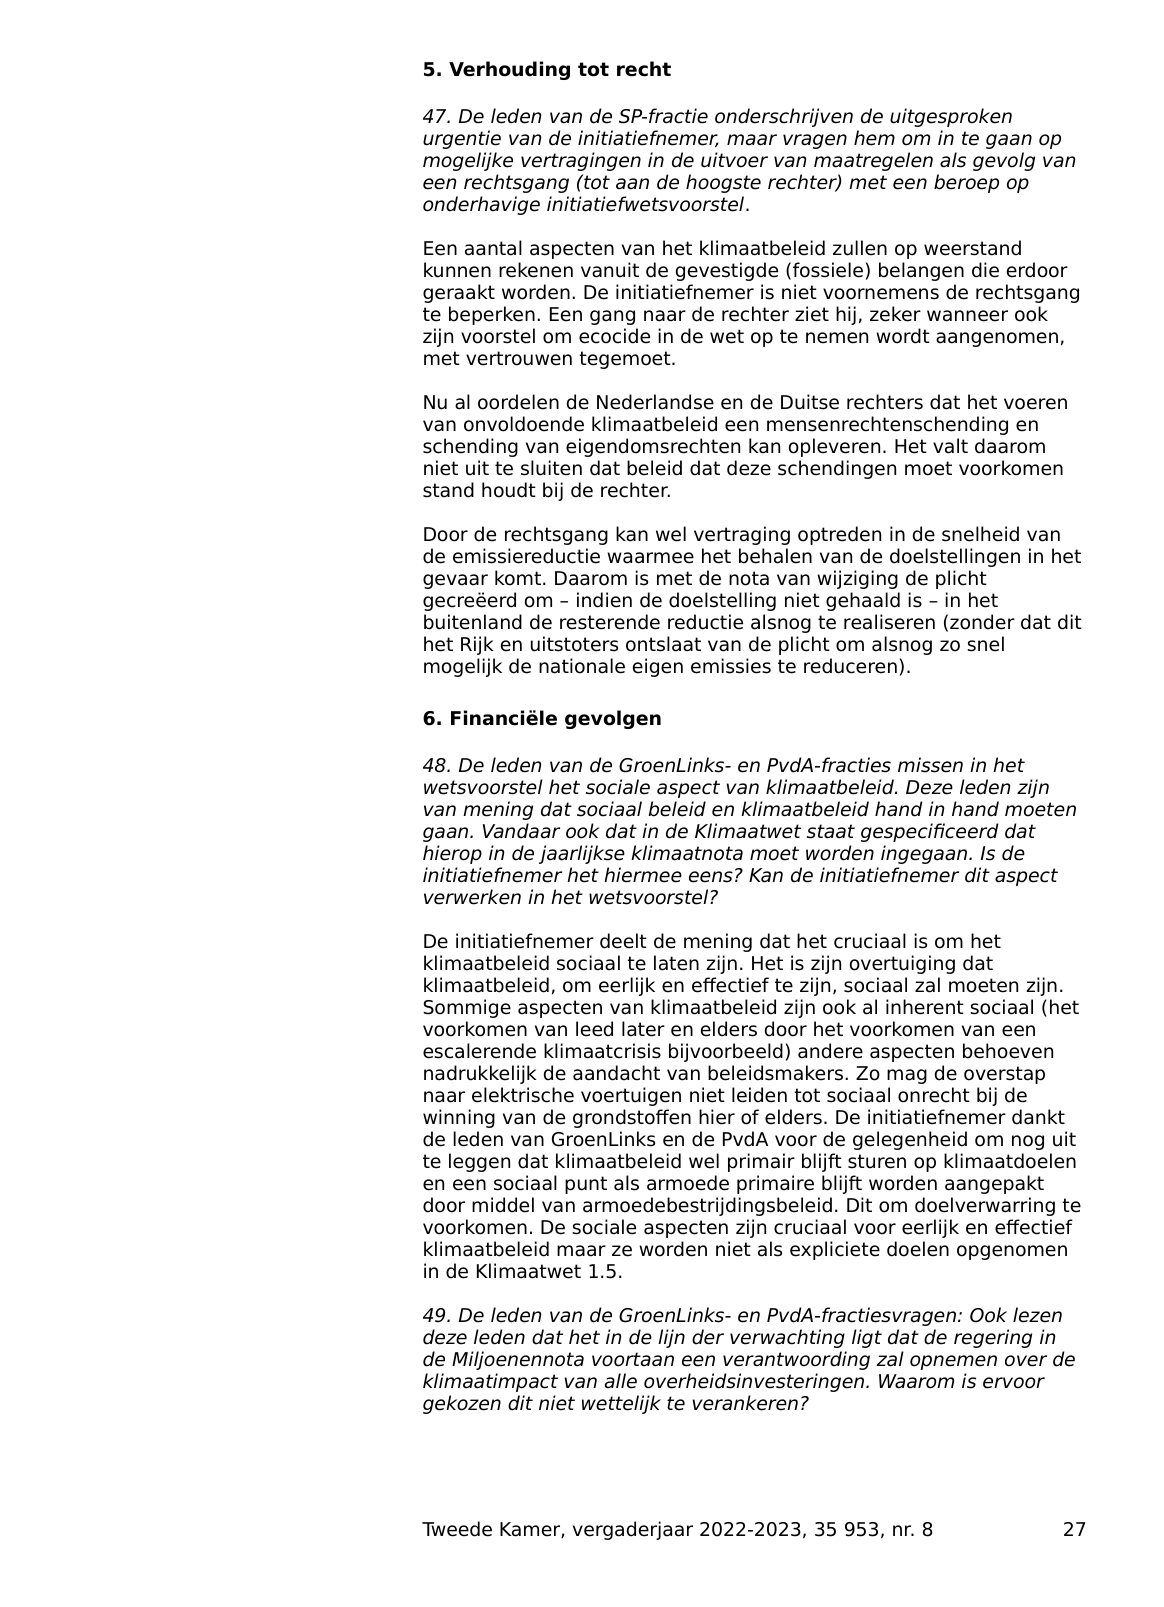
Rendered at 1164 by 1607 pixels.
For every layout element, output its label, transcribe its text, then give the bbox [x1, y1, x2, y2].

text 49. De leden van de GroenLinks- en PvdA-fractiesvragen: Ook lezen deze leden dat het in de lijn der verwachting ligt dat de regering in de Miljoenennota voortaan een verantwoording zal opnemen over de klimaatimpact van alle overheidsinvesteringen. Waarom is ervoor gekozen dit niet wettelijk te verankeren? [422, 1305, 1087, 1415]
text 48. De leden van de GroenLinks- en PvdA-fracties missen in het wetsvoorstel het sociale aspect van klimaatbeleid. Deze leden zijn van mening dat sociaal beleid en klimaatbeleid hand in hand moeten gaan. Vandaar ook dat in de Klimaatwet staat gespecificeerd dat hierop in de jaarlijkse klimaatnota moet worden ingegaan. Is de initiatiefnemer het hiermee eens? Kan de initiatiefnemer dit aspect verwerken in het wetsvoorstel? [422, 755, 1087, 909]
subtitle 5. Verhouding tot recht [422, 59, 1087, 81]
text Door de rechtsgang kan wel vertraging optreden in de snelheid van de emissiereductie waarmee het behalen van de doelstellingen in het gevaar komt. Daarom is met de nota van wijziging de plicht gecreëerd om – indien de doelstelling niet gehaald is – in het buitenland de resterende reductie alsnog te realiseren (zonder dat dit het Rijk en uitstoters ontslaat van de plicht om alsnog zo snel mogelijk de nationale eigen emissies te reduceren). [422, 524, 1087, 678]
subtitle 6. Financiële gevolgen [422, 708, 1087, 730]
text 47. De leden van de SP-fractie onderschrijven de uitgesproken urgentie van de initiatiefnemer, maar vragen hem om in te gaan op mogelijke vertragingen in de uitvoer van maatregelen als gevolg van een rechtsgang (tot aan de hoogste rechter) met een beroep op onderhavige initiatiefwetsvoorstel. [422, 106, 1087, 216]
text Nu al oordelen de Nederlandse en de Duitse rechters dat het voeren van onvoldoende klimaatbeleid een mensenrechtenschending en schending van eigendomsrechten kan opleveren. Het valt daarom niet uit te sluiten dat beleid dat deze schendingen moet voorkomen stand houdt bij de rechter. [422, 392, 1087, 502]
text Een aantal aspecten van het klimaatbeleid zullen op weerstand kunnen rekenen vanuit de gevestigde (fossiele) belangen die erdoor geraakt worden. De initiatiefnemer is niet voornemens de rechtsgang te beperken. Een gang naar de rechter ziet hij, zeker wanneer ook zijn voorstel om ecocide in de wet op te nemen wordt aangenomen, met vertrouwen tegemoet. [422, 238, 1087, 370]
text De initiatiefnemer deelt de mening dat het cruciaal is om het klimaatbeleid sociaal te laten zijn. Het is zijn overtuiging dat klimaatbeleid, om eerlijk en effectief te zijn, sociaal zal moeten zijn. Sommige aspecten van klimaatbeleid zijn ook al inherent sociaal (het voorkomen van leed later en elders door het voorkomen van een escalerende klimaatcrisis bijvoorbeeld) andere aspecten behoeven nadrukkelijk de aandacht van beleidsmakers. Zo mag de overstap naar elektrische voertuigen niet leiden tot sociaal onrecht bij de winning van de grondstoffen hier of elders. De initiatiefnemer dankt de leden van GroenLinks en de PvdA voor de gelegenheid om nog uit te leggen dat klimaatbeleid wel primair blijft sturen op klimaatdoelen en een sociaal punt als armoede primaire blijft worden aangepakt door middel van armoedebestrijdingsbeleid. Dit om doelverwarring te voorkomen. De sociale aspecten zijn cruciaal voor eerlijk en effectief klimaatbeleid maar ze worden niet als expliciete doelen opgenomen in de Klimaatwet 1.5. [422, 931, 1087, 1283]
